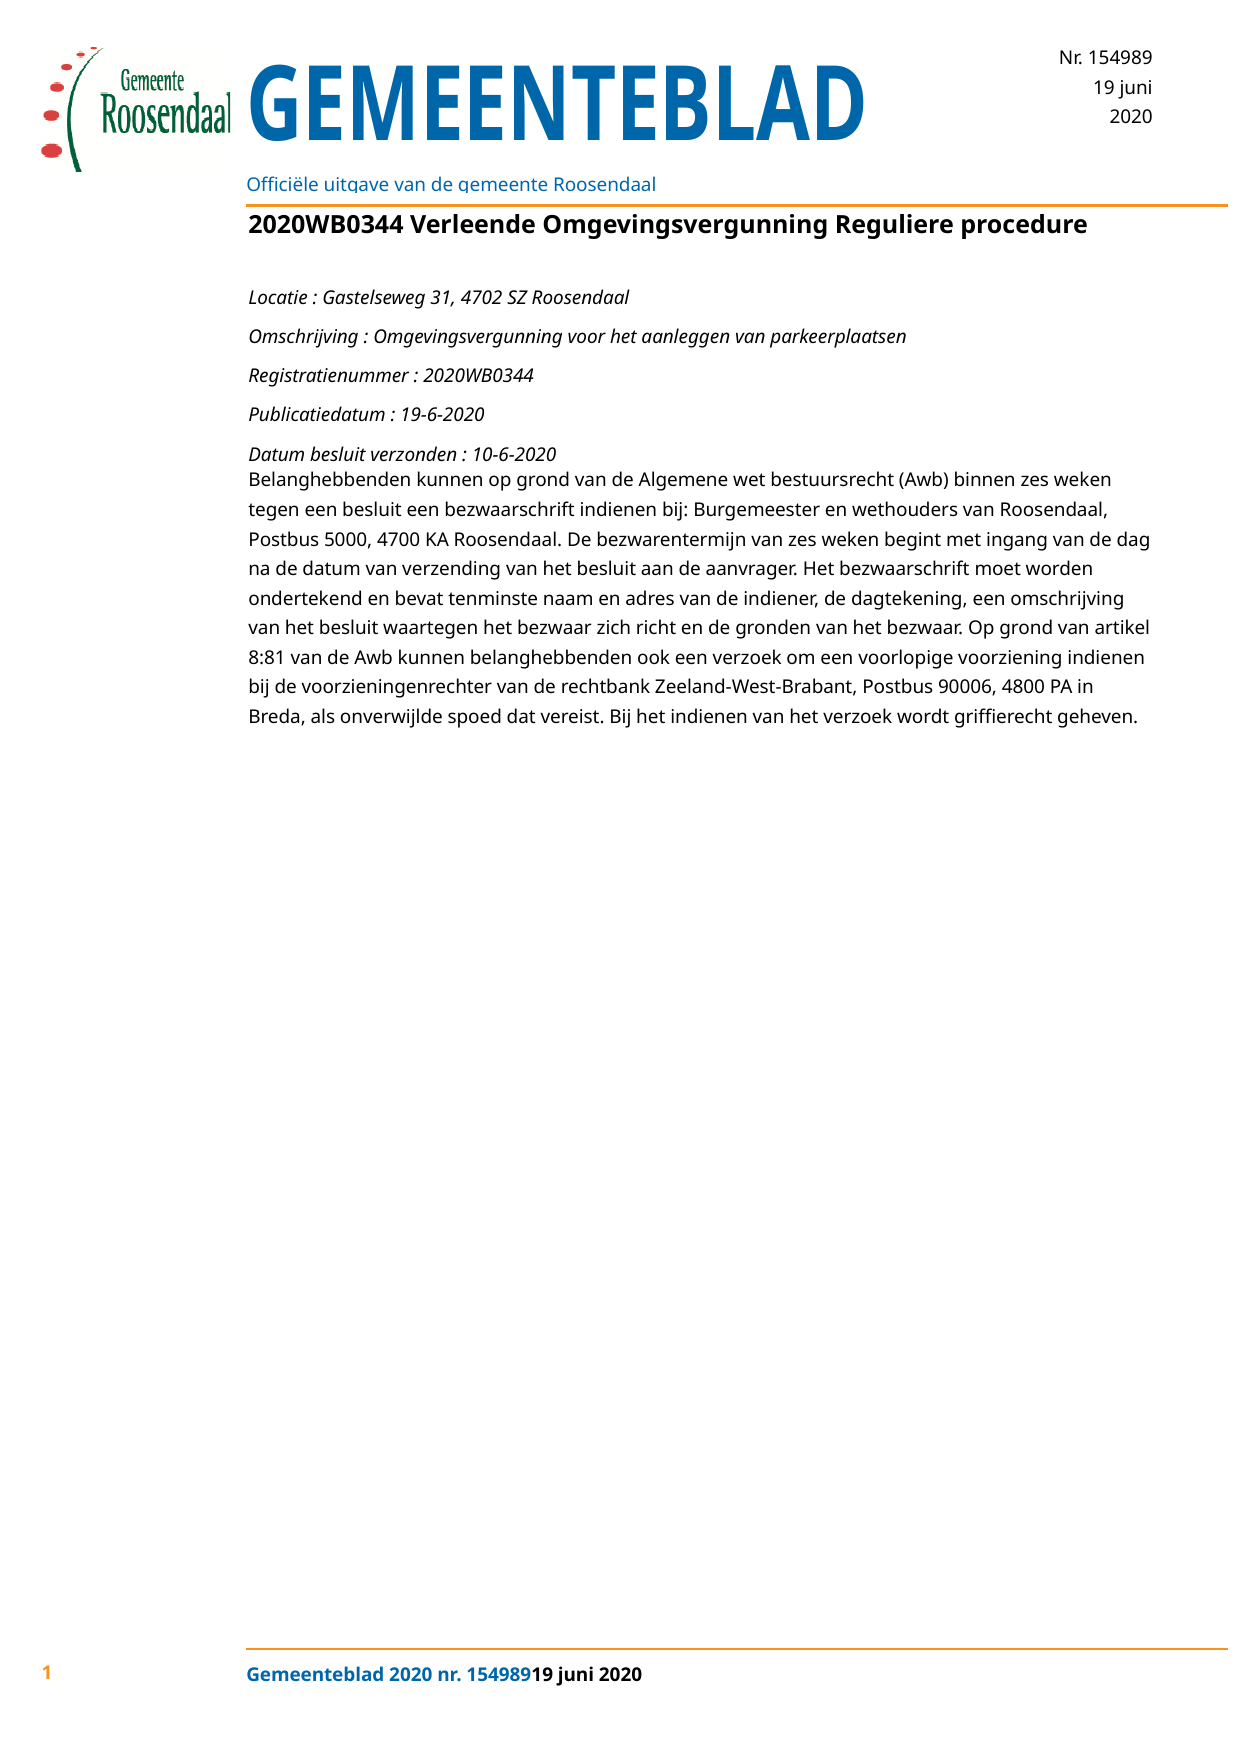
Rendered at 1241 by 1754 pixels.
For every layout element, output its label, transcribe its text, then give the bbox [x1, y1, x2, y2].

text Belanghebbenden kunnen op grond van de Algemene wet bestuursrecht (Awb) binnen zes weken tegen een besluit een bezwaarschrift indienen bij: Burgemeester en wethouders van Roosendaal, Postbus 5000, 4700 KA Roosendaal. De bezwarentermijn van zes weken begint met ingang van de dag na de datum van verzending van het besluit aan de aanvrager. Het bezwaarschrift moet worden ondertekend en bevat tenminste naam en adres van de indiener, de dagtekening, een omschrijving van het besluit waartegen het bezwaar zich richt en de gronden van het bezwaar. Op grond van artikel 8:81 van de Awb kunnen belanghebbenden ook een verzoek om een voorlopige voorziening indienen bij de voorzieningenrechter van de rechtbank Zeeland-West-Brabant, Postbus 90006, 4800 PA in Breda, als onverwijlde spoed dat vereist. Bij het indienen van het verzoek wordt griffierecht geheven. [248, 467, 1152, 729]
text Publicatiedatum : 19-6-2020 [248, 402, 1152, 427]
text Omschrijving : Omgevingsvergunning voor het aanleggen van parkeerplaatsen [248, 323, 1152, 349]
text Registratienummer : 2020WB0344 [248, 362, 1152, 388]
text 2020WB0344 Verleende Omgevingsvergunning Reguliere procedure [248, 207, 1152, 241]
picture [41, 47, 231, 172]
text Datum besluit verzonden : 10-6-2020 [248, 441, 1152, 467]
text Locatie : Gastelseweg 31, 4702 SZ Roosendaal [248, 284, 1152, 309]
